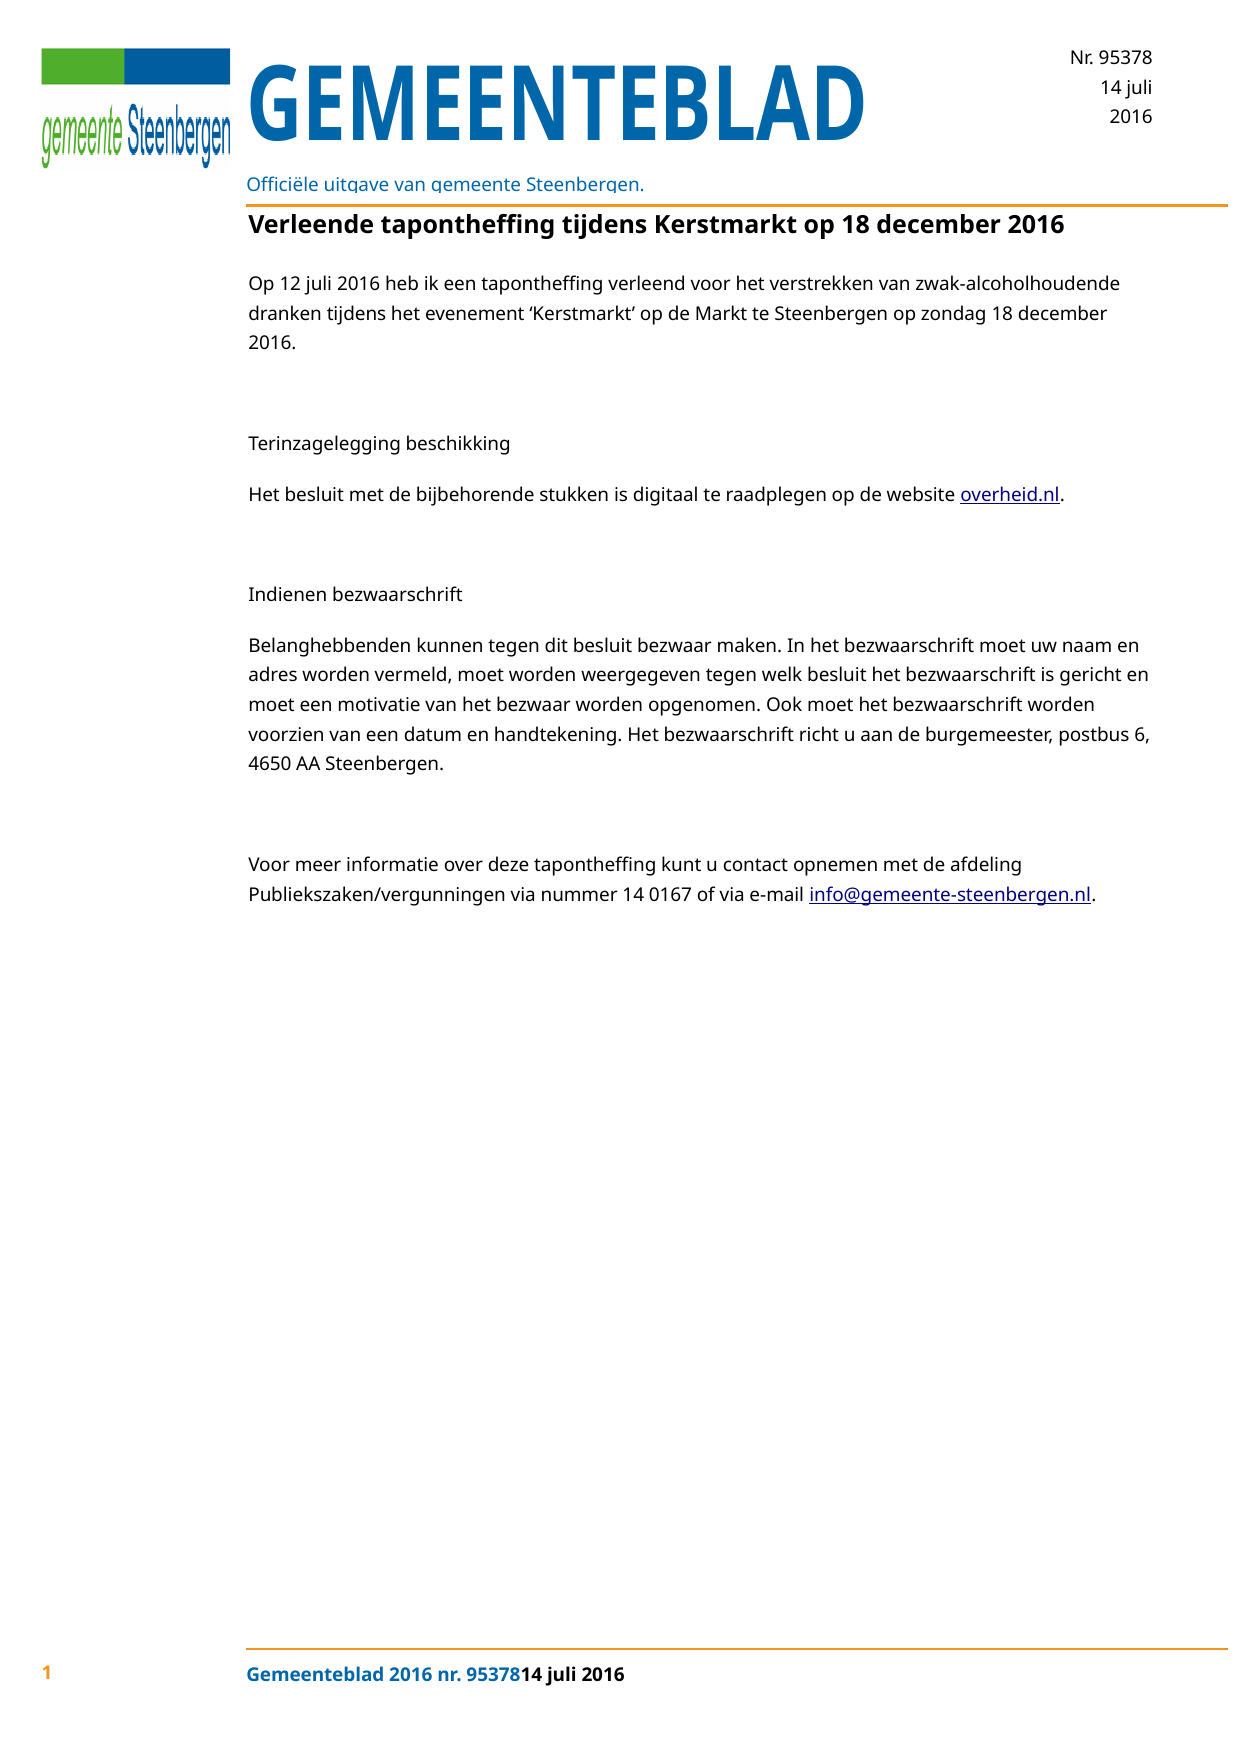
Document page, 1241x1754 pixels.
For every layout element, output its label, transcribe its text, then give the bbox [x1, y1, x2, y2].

text Op 12 juli 2016 heb ik een tapontheffing verleend voor het verstrekken van zwak-alcoholhoudende dranken tijdens het evenement ‘Kerstmarkt’ op de Markt te Steenbergen op zondag 18 december 2016. [248, 270, 1152, 355]
text Het besluit met de bijbehorende stukken is digitaal te raadplegen op de website overheid.nl. [248, 481, 1152, 506]
text Verleende tapontheffing tijdens Kerstmarkt op 18 december 2016 [248, 207, 1152, 241]
text Indienen bezwaarschrift [248, 582, 1152, 607]
picture [41, 47, 231, 172]
text Belanghebbenden kunnen tegen dit besluit bezwaar maken. In het bezwaarschrift moet uw naam en adres worden vermeld, moet worden weergegeven tegen welk besluit het bezwaarschrift is gericht en moet een motivatie van het bezwaar worden opgenomen. Ook moet het bezwaarschrift worden voorzien van een datum en handtekening. Het bezwaarschrift richt u aan de burgemeester, postbus 6, 4650 AA Steenbergen. [248, 632, 1152, 776]
text Terinzagelegging beschikking [248, 430, 1152, 456]
text Voor meer informatie over deze tapontheffing kunt u contact opnemen met de afdeling Publiekszaken/vergunningen via nummer 14 0167 of via e-mail info@gemeente-steenbergen.nl. [248, 851, 1152, 906]
